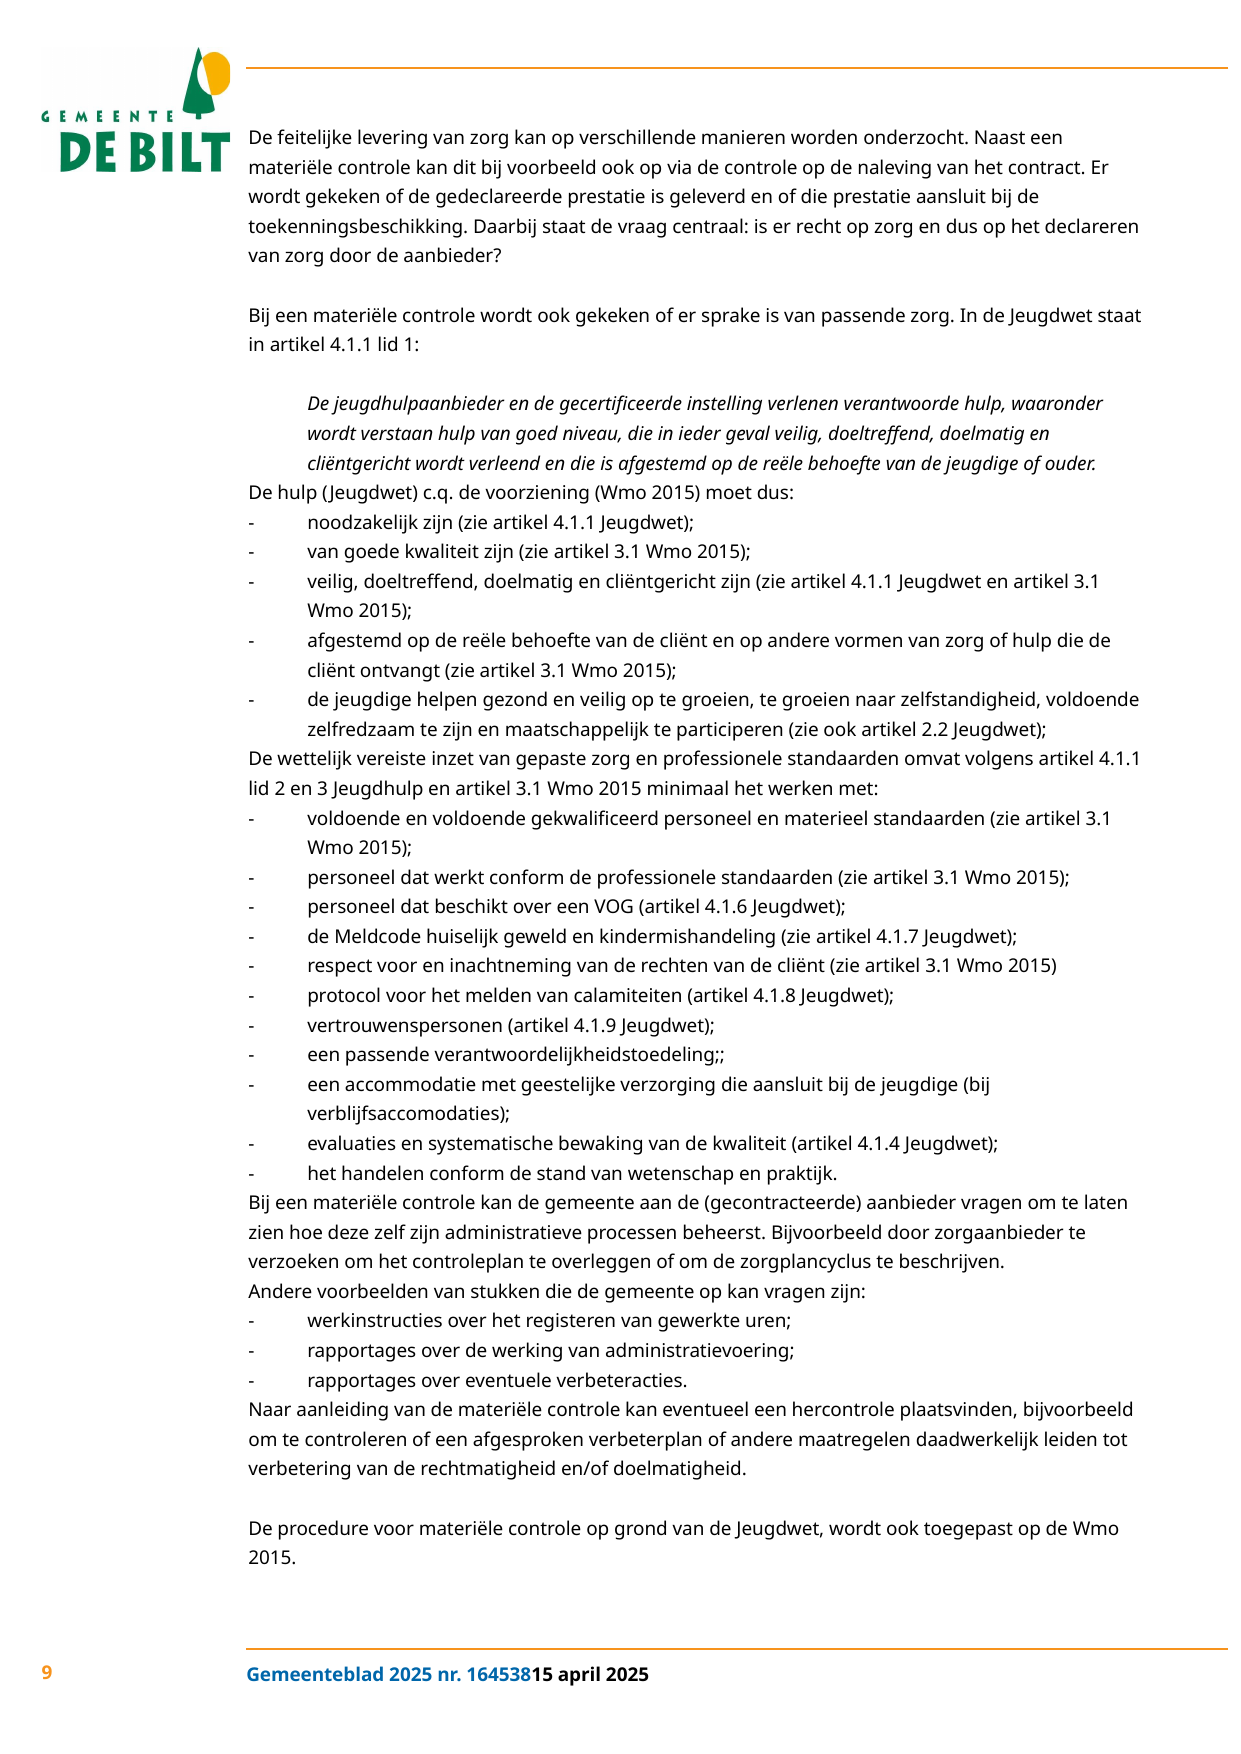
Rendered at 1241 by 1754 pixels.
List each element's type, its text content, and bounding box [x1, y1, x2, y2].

list voldoende en voldoende gekwalificeerd personeel en materieel standaarden (zie artikel 3.1 Wmo 2015); [248, 805, 1152, 860]
text De feitelijke levering van zorg kan op verschillende manieren worden onderzocht. Naast een materiële controle kan dit bij voorbeeld ook op via de controle op de naleving van het contract. Er wordt gekeken of de gedeclareerde prestatie is geleverd en of die prestatie aansluit bij de toekenningsbeschikking. Daarbij staat de vraag centraal: is er recht op zorg en dus op het declareren van zorg door de aanbieder? [248, 124, 1152, 268]
list veilig, doeltreffend, doelmatig en cliëntgericht zijn (zie artikel 4.1.1 Jeugdwet en artikel 3.1 Wmo 2015); [248, 568, 1152, 623]
list een passende verantwoordelijkheidstoedeling;; [248, 1041, 1152, 1067]
list de jeugdige helpen gezond en veilig op te groeien, te groeien naar zelfstandigheid, voldoende zelfredzaam te zijn en maatschappelijk te participeren (zie ook artikel 2.2 Jeugdwet); [248, 686, 1152, 742]
list noodzakelijk zijn (zie artikel 4.1.1 Jeugdwet); [248, 509, 1152, 535]
list een accommodatie met geestelijke verzorging die aansluit bij de jeugdige (bij verblijfsaccomodaties); [248, 1071, 1152, 1126]
list respect voor en inachtneming van de rechten van de cliënt (zie artikel 3.1 Wmo 2015) [248, 953, 1152, 978]
text Bij een materiële controle kan de gemeente aan de (gecontracteerde) aanbieder vragen om te laten zien hoe deze zelf zijn administratieve processen beheerst. Bijvoorbeeld door zorgaanbieder te verzoeken om het controleplan te overleggen of om de zorgplancyclus te beschrijven. [248, 1189, 1152, 1274]
list werkinstructies over het registeren van gewerkte uren; [248, 1308, 1152, 1333]
text Andere voorbeelden van stukken die de gemeente op kan vragen zijn: [248, 1278, 1152, 1304]
text Bij een materiële controle wordt ook gekeken of er sprake is van passende zorg. In de Jeugdwet staat in artikel 4.1.1 lid 1: [248, 302, 1152, 357]
list rapportages over eventuele verbeteracties. [248, 1367, 1152, 1393]
list de Meldcode huiselijk geweld en kindermishandeling (zie artikel 4.1.7 Jeugdwet); [248, 923, 1152, 949]
text De procedure voor materiële controle op grond van de Jeugdwet, wordt ook toegepast op de Wmo 2015. [248, 1515, 1152, 1570]
text De wettelijk vereiste inzet van gepaste zorg en professionele standaarden omvat volgens artikel 4.1.1 lid 2 en 3 Jeugdhulp en artikel 3.1 Wmo 2015 minimaal het werken met: [248, 746, 1152, 801]
text De hulp (Jeugdwet) c.q. de voorziening (Wmo 2015) moet dus: [248, 479, 1152, 505]
list evaluaties en systematische bewaking van de kwaliteit (artikel 4.1.4 Jeugdwet); [248, 1130, 1152, 1156]
list protocol voor het melden van calamiteiten (artikel 4.1.8 Jeugdwet); [248, 982, 1152, 1008]
text Naar aanleiding van de materiële controle kan eventueel een hercontrole plaatsvinden, bijvoorbeeld om te controleren of een afgesproken verbeterplan of andere maatregelen daadwerkelijk leiden tot verbetering van de rechtmatigheid en/of doelmatigheid. [248, 1396, 1152, 1481]
list rapportages over de werking van administratievoering; [248, 1337, 1152, 1363]
list afgestemd op de reële behoefte van de cliënt en op andere vormen van zorg of hulp die de cliënt ontvangt (zie artikel 3.1 Wmo 2015); [248, 627, 1152, 683]
list van goede kwaliteit zijn (zie artikel 3.1 Wmo 2015); [248, 538, 1152, 564]
picture [41, 47, 231, 172]
list het handelen conform de stand van wetenschap en praktijk. [248, 1160, 1152, 1186]
list personeel dat werkt conform de professionele standaarden (zie artikel 3.1 Wmo 2015); [248, 864, 1152, 890]
list personeel dat beschikt over een VOG (artikel 4.1.6 Jeugdwet); [248, 893, 1152, 919]
list De jeugdhulpaanbieder en de gecertificeerde instelling verlenen verantwoorde hulp, waaronder wordt verstaan hulp van goed niveau, die in ieder geval veilig, doeltreffend, doelmatig en cliëntgericht wordt verleend en die is afgestemd op de reële behoefte van de jeugdige of ouder. [248, 391, 1152, 476]
list vertrouwenspersonen (artikel 4.1.9 Jeugdwet); [248, 1012, 1152, 1038]
